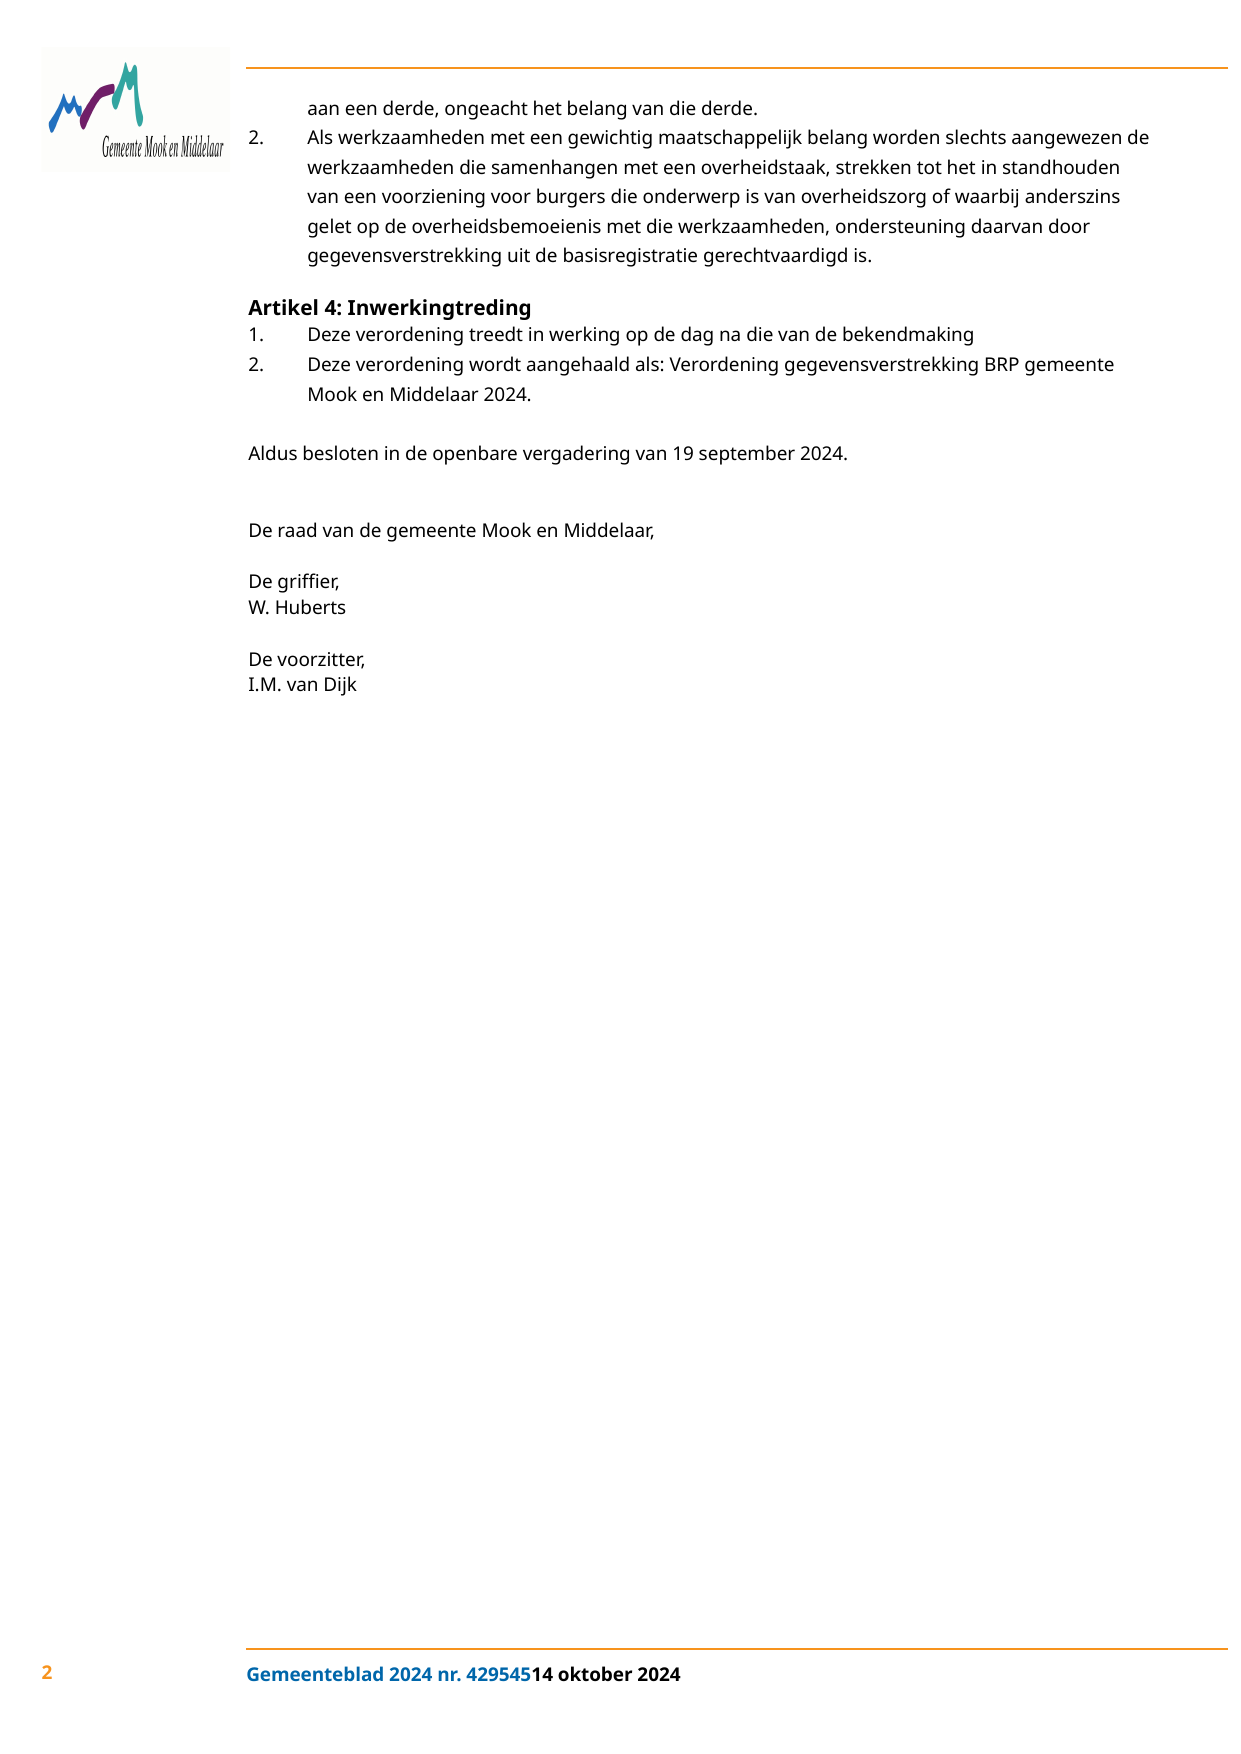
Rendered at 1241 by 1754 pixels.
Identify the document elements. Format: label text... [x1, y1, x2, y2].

list Deze verordening wordt aangehaald als: Verordening gegevensverstrekking BRP gemeente Mook en Middelaar 2024. [248, 351, 1152, 406]
text I.M. van Dijk [248, 671, 1152, 697]
list Deze verordening treedt in werking op de dag na die van de bekendmaking [248, 322, 1152, 347]
text Aldus besloten in de openbare vergadering van 19 september 2024. [248, 440, 1152, 466]
text W. Huberts [248, 594, 1152, 620]
picture [41, 47, 231, 172]
list Als werkzaamheden met een gewichtig maatschappelijk belang worden slechts aangewezen de werkzaamheden die samenhangen met een overheidstaak, strekken tot het in standhouden van een voorziening voor burgers die onderwerp is van overheidszorg of waarbij anderszins gelet op de overheidsbemoeienis met die werkzaamheden, ondersteuning daarvan door gegevensverstrekking uit de basisregistratie gerechtvaardigd is. [248, 124, 1152, 268]
text De raad van de gemeente Mook en Middelaar, [248, 517, 1152, 543]
list aan een derde, ongeacht het belang van die derde. [248, 95, 1152, 121]
text Artikel 4: Inwerkingtreding [248, 293, 1152, 322]
text De voorzitter, [248, 646, 1152, 671]
text De griffier, [248, 568, 1152, 594]
